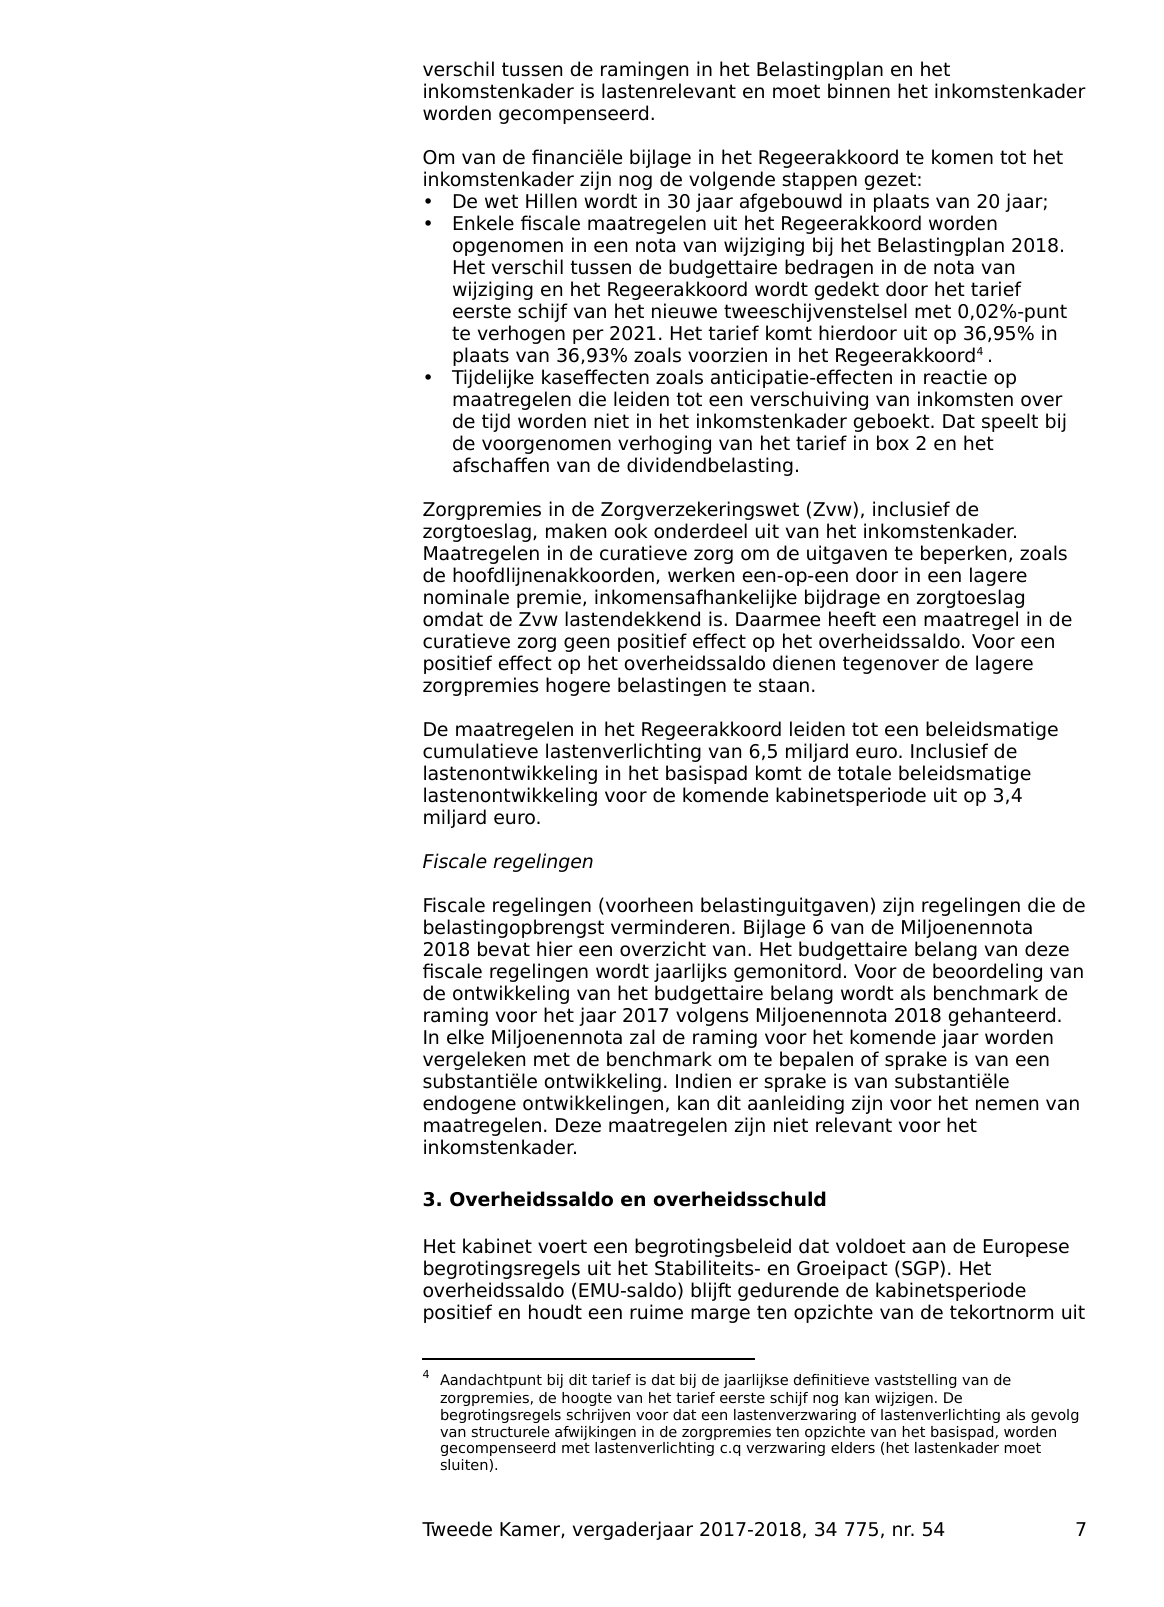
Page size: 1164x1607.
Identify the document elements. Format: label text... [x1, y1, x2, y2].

text Aandachtpunt bij dit tarief is dat bij de jaarlijkse definitieve vaststelling van de zorgpremies, de hoogte van het tarief eerste schijf nog kan wijzigen. De begrotingsregels schrijven voor dat een lastenverzwaring of lastenverlichting als gevolg van structurele afwijkingen in de zorgpremies ten opzichte van het basispad, worden gecompenseerd met lastenverlichting c.q verzwaring elders (het lastenkader moet sluiten). [422, 1368, 1087, 1474]
text verschil tussen de ramingen in het Belastingplan en het inkomstenkader is lastenrelevant en moet binnen het inkomstenkader worden gecompenseerd. [422, 59, 1087, 125]
text • Tijdelijke kaseffecten zoals anticipatie-effecten in reactie op maatregelen die leiden tot een verschuiving van inkomsten over de tijd worden niet in het inkomstenkader geboekt. Dat speelt bij de voorgenomen verhoging van het tarief in box 2 en het afschaffen van de dividendbelasting. [422, 367, 1087, 477]
text Het kabinet voert een begrotingsbeleid dat voldoet aan de Europese begrotingsregels uit het Stabiliteits- en Groeipact (SGP). Het overheidssaldo (EMU-saldo) blijft gedurende de kabinetsperiode positief en houdt een ruime marge ten opzichte van de tekortnorm uit [422, 1236, 1087, 1324]
text De maatregelen in het Regeerakkoord leiden tot een beleidsmatige cumulatieve lastenverlichting van 6,5 miljard euro. Inclusief de lastenontwikkeling in het basispad komt de totale beleidsmatige lastenontwikkeling voor de komende kabinetsperiode uit op 3,4 miljard euro. [422, 719, 1087, 829]
text Zorgpremies in de Zorgverzekeringswet (Zvw), inclusief de zorgtoeslag, maken ook onderdeel uit van het inkomstenkader. Maatregelen in de curatieve zorg om de uitgaven te beperken, zoals de hoofdlijnenakkoorden, werken een-op-een door in een lagere nominale premie, inkomensafhankelijke bijdrage en zorgtoeslag omdat de Zvw lastendekkend is. Daarmee heeft een maatregel in de curatieve zorg geen positief effect op het overheidssaldo. Voor een positief effect op het overheidssaldo dienen tegenover de lagere zorgpremies hogere belastingen te staan. [422, 499, 1087, 697]
subtitle 3. Overheidssaldo en overheidsschuld [422, 1189, 1087, 1211]
subtitle Fiscale regelingen [422, 851, 1087, 873]
text • De wet Hillen wordt in 30 jaar afgebouwd in plaats van 20 jaar; [422, 191, 1087, 213]
text Om van de financiële bijlage in het Regeerakkoord te komen tot het inkomstenkader zijn nog de volgende stappen gezet: [422, 147, 1087, 191]
text • Enkele fiscale maatregelen uit het Regeerakkoord worden opgenomen in een nota van wijziging bij het Belastingplan 2018. Het verschil tussen de budgettaire bedragen in de nota van wijziging en het Regeerakkoord wordt gedekt door het tarief eerste schijf van het nieuwe tweeschijvenstelsel met 0,02%-punt te verhogen per 2021. Het tarief komt hierdoor uit op 36,95% in plaats van 36,93% zoals voorzien in het Regeerakkoord. [422, 213, 1087, 367]
text Fiscale regelingen (voorheen belastinguitgaven) zijn regelingen die de belastingopbrengst verminderen. Bijlage 6 van de Miljoenennota 2018 bevat hier een overzicht van. Het budgettaire belang van deze fiscale regelingen wordt jaarlijks gemonitord. Voor de beoordeling van de ontwikkeling van het budgettaire belang wordt als benchmark de raming voor het jaar 2017 volgens Miljoenennota 2018 gehanteerd. In elke Miljoenennota zal de raming voor het komende jaar worden vergeleken met de benchmark om te bepalen of sprake is van een substantiële ontwikkeling. Indien er sprake is van substantiële endogene ontwikkelingen, kan dit aanleiding zijn voor het nemen van maatregelen. Deze maatregelen zijn niet relevant voor het inkomstenkader. [422, 895, 1087, 1159]
